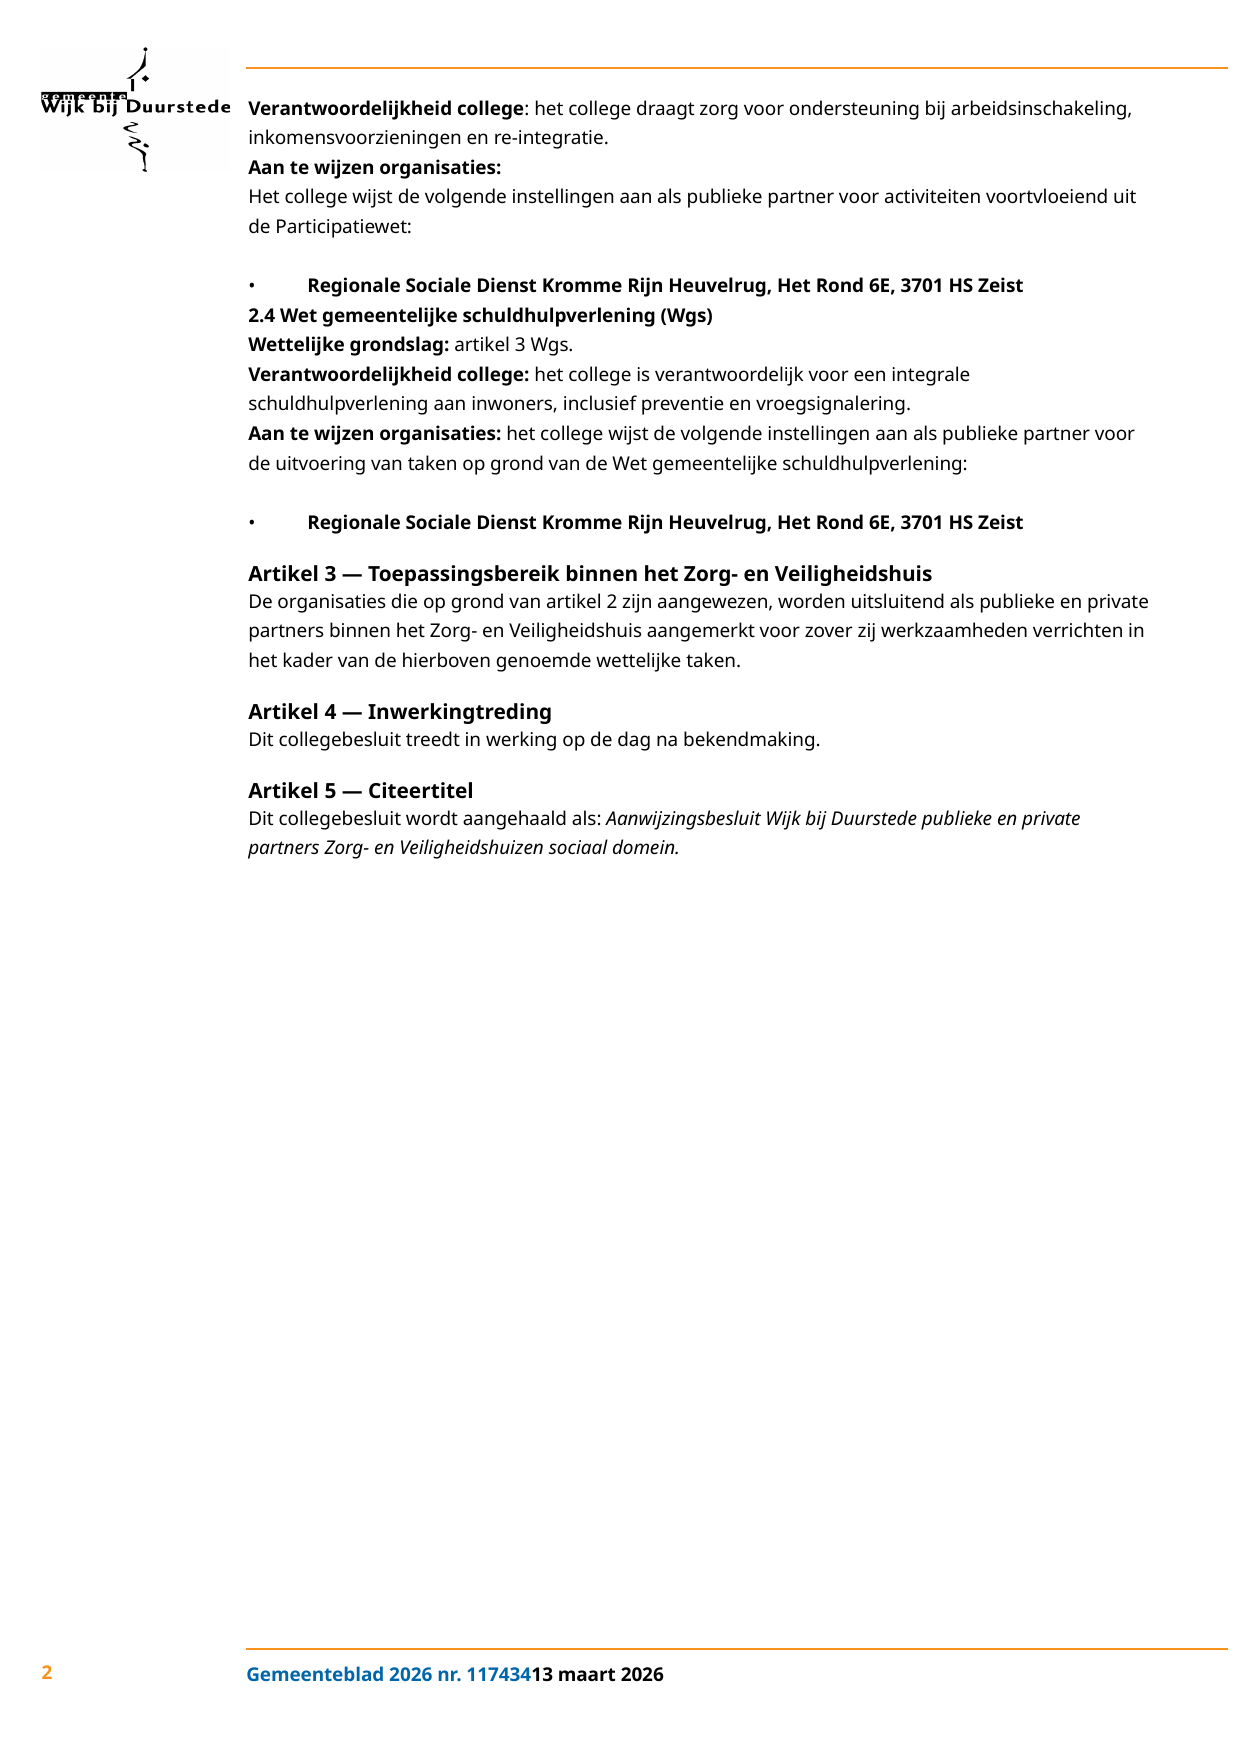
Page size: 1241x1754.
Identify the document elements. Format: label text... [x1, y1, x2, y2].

text Aan te wijzen organisaties: [248, 154, 1152, 180]
text Artikel 3 — Toepassingsbereik binnen het Zorg- en Veiligheidshuis [248, 559, 1152, 588]
list Regionale Sociale Dienst Kromme Rijn Heuvelrug, Het Rond 6E, 3701 HS Zeist [248, 272, 1152, 298]
text Artikel 4 — Inwerkingtreding [248, 697, 1152, 726]
text Wettelijke grondslag: artikel 3 Wgs. [248, 331, 1152, 357]
text Dit collegebesluit wordt aangehaald als: Aanwijzingsbesluit Wijk bij Duurstede publieke en private partners Zorg- en Veiligheidshuizen sociaal domein. [248, 805, 1152, 860]
text De organisaties die op grond van artikel 2 zijn aangewezen, worden uitsluitend als publieke en private partners binnen het Zorg- en Veiligheidshuis aangemerkt voor zover zij werkzaamheden verrichten in het kader van de hierboven genoemde wettelijke taken. [248, 588, 1152, 673]
list Regionale Sociale Dienst Kromme Rijn Heuvelrug, Het Rond 6E, 3701 HS Zeist [248, 509, 1152, 535]
text Verantwoordelijkheid college: het college is verantwoordelijk voor een integrale schuldhulpverlening aan inwoners, inclusief preventie en vroegsignalering. [248, 361, 1152, 416]
text 2.4 Wet gemeentelijke schuldhulpverlening (Wgs) [248, 302, 1152, 328]
text Artikel 5 — Citeertitel [248, 776, 1152, 805]
text Aan te wijzen organisaties: het college wijst de volgende instellingen aan als publieke partner voor de uitvoering van taken op grond van de Wet gemeentelijke schuldhulpverlening: [248, 420, 1152, 476]
picture [41, 47, 231, 172]
text Verantwoordelijkheid college: het college draagt zorg voor ondersteuning bij arbeidsinschakeling, inkomensvoorzieningen en re-integratie. [248, 95, 1152, 150]
text Dit collegebesluit treedt in werking op de dag na bekendmaking. [248, 726, 1152, 752]
text Het college wijst de volgende instellingen aan als publieke partner voor activiteiten voortvloeiend uit de Participatiewet: [248, 183, 1152, 239]
